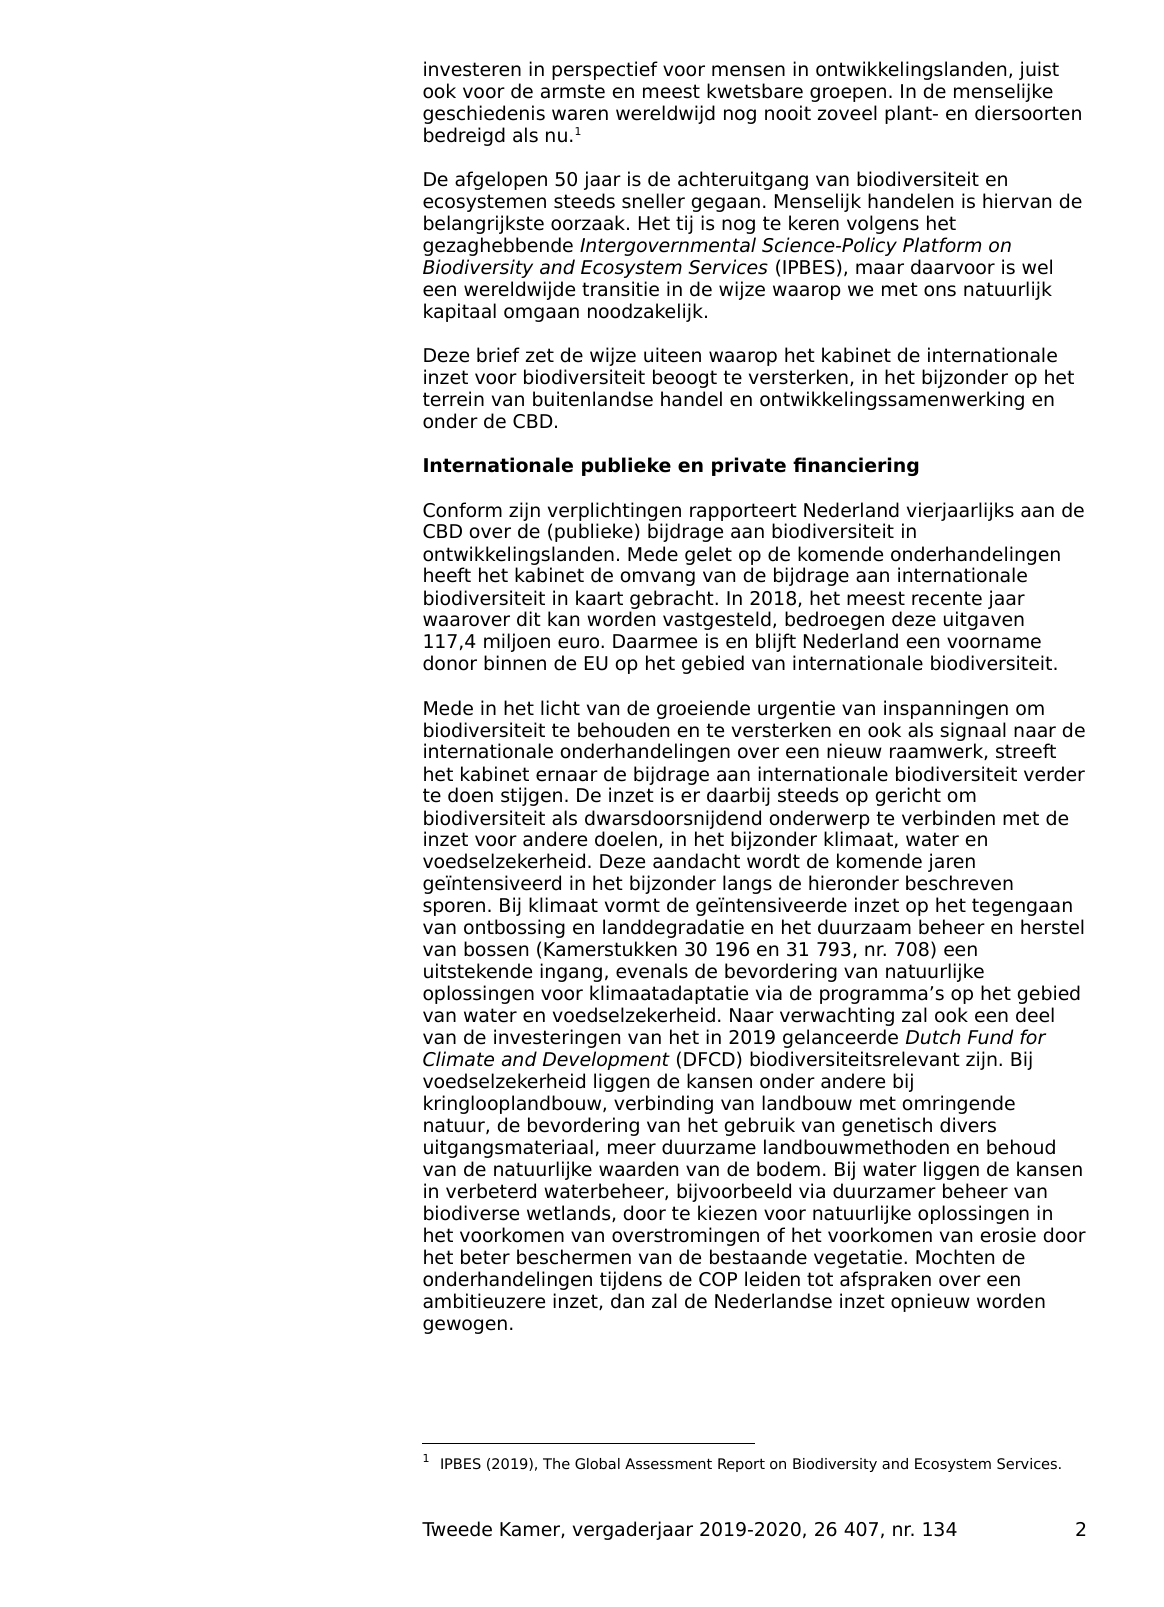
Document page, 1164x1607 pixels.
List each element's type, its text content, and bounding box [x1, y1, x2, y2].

text Conform zijn verplichtingen rapporteert Nederland vierjaarlijks aan de CBD over de (publieke) bijdrage aan biodiversiteit in ontwikkelingslanden. Mede gelet op de komende onderhandelingen heeft het kabinet de omvang van de bijdrage aan internationale biodiversiteit in kaart gebracht. In 2018, het meest recente jaar waarover dit kan worden vastgesteld, bedroegen deze uitgaven 117,4 miljoen euro. Daarmee is en blijft Nederland een voorname donor binnen de EU op het gebied van internationale biodiversiteit. [422, 499, 1087, 675]
text IPBES (2019), The Global Assessment Report on Biodiversity and Ecosystem Services. [422, 1452, 1087, 1474]
text Mede in het licht van de groeiende urgentie van inspanningen om biodiversiteit te behouden en te versterken en ook als signaal naar de internationale onderhandelingen over een nieuw raamwerk, streeft het kabinet ernaar de bijdrage aan internationale biodiversiteit verder te doen stijgen. De inzet is er daarbij steeds op gericht om biodiversiteit als dwarsdoorsnijdend onderwerp te verbinden met de inzet voor andere doelen, in het bijzonder klimaat, water en voedselzekerheid. Deze aandacht wordt de komende jaren geïntensiveerd in het bijzonder langs de hieronder beschreven sporen. Bij klimaat vormt de geïntensiveerde inzet op het tegengaan van ontbossing en landdegradatie en het duurzaam beheer en herstel van bossen (Kamerstukken 30 196 en 31 793, nr. 708) een uitstekende ingang, evenals de bevordering van natuurlijke oplossingen voor klimaatadaptatie via de programma’s op het gebied van water en voedselzekerheid. Naar verwachting zal ook een deel van de investeringen van het in 2019 gelanceerde Dutch Fund for Climate and Development (DFCD) biodiversiteitsrelevant zijn. Bij voedselzekerheid liggen de kansen onder andere bij kringlooplandbouw, verbinding van landbouw met omringende natuur, de bevordering van het gebruik van genetisch divers uitgangsmateriaal, meer duurzame landbouwmethoden en behoud van de natuurlijke waarden van de bodem. Bij water liggen de kansen in verbeterd waterbeheer, bijvoorbeeld via duurzamer beheer van biodiverse wetlands, door te kiezen voor natuurlijke oplossingen in het voorkomen van overstromingen of het voorkomen van erosie door het beter beschermen van de bestaande vegetatie. Mochten de onderhandelingen tijdens de COP leiden tot afspraken over een ambitieuzere inzet, dan zal de Nederlandse inzet opnieuw worden gewogen. [422, 697, 1087, 1335]
subtitle Internationale publieke en private financiering [422, 455, 1087, 477]
text De afgelopen 50 jaar is de achteruitgang van biodiversiteit en ecosystemen steeds sneller gegaan. Menselijk handelen is hiervan de belangrijkste oorzaak. Het tij is nog te keren volgens het gezaghebbende Intergovernmental Science-Policy Platform on Biodiversity and Ecosystem Services (IPBES), maar daarvoor is wel een wereldwijde transitie in de wijze waarop we met ons natuurlijk kapitaal omgaan noodzakelijk. [422, 169, 1087, 323]
text Deze brief zet de wijze uiteen waarop het kabinet de internationale inzet voor biodiversiteit beoogt te versterken, in het bijzonder op het terrein van buitenlandse handel en ontwikkelingssamenwerking en onder de CBD. [422, 345, 1087, 433]
text investeren in perspectief voor mensen in ontwikkelingslanden, juist ook voor de armste en meest kwetsbare groepen. In de menselijke geschiedenis waren wereldwijd nog nooit zoveel plant- en diersoorten bedreigd als nu. [422, 59, 1087, 147]
